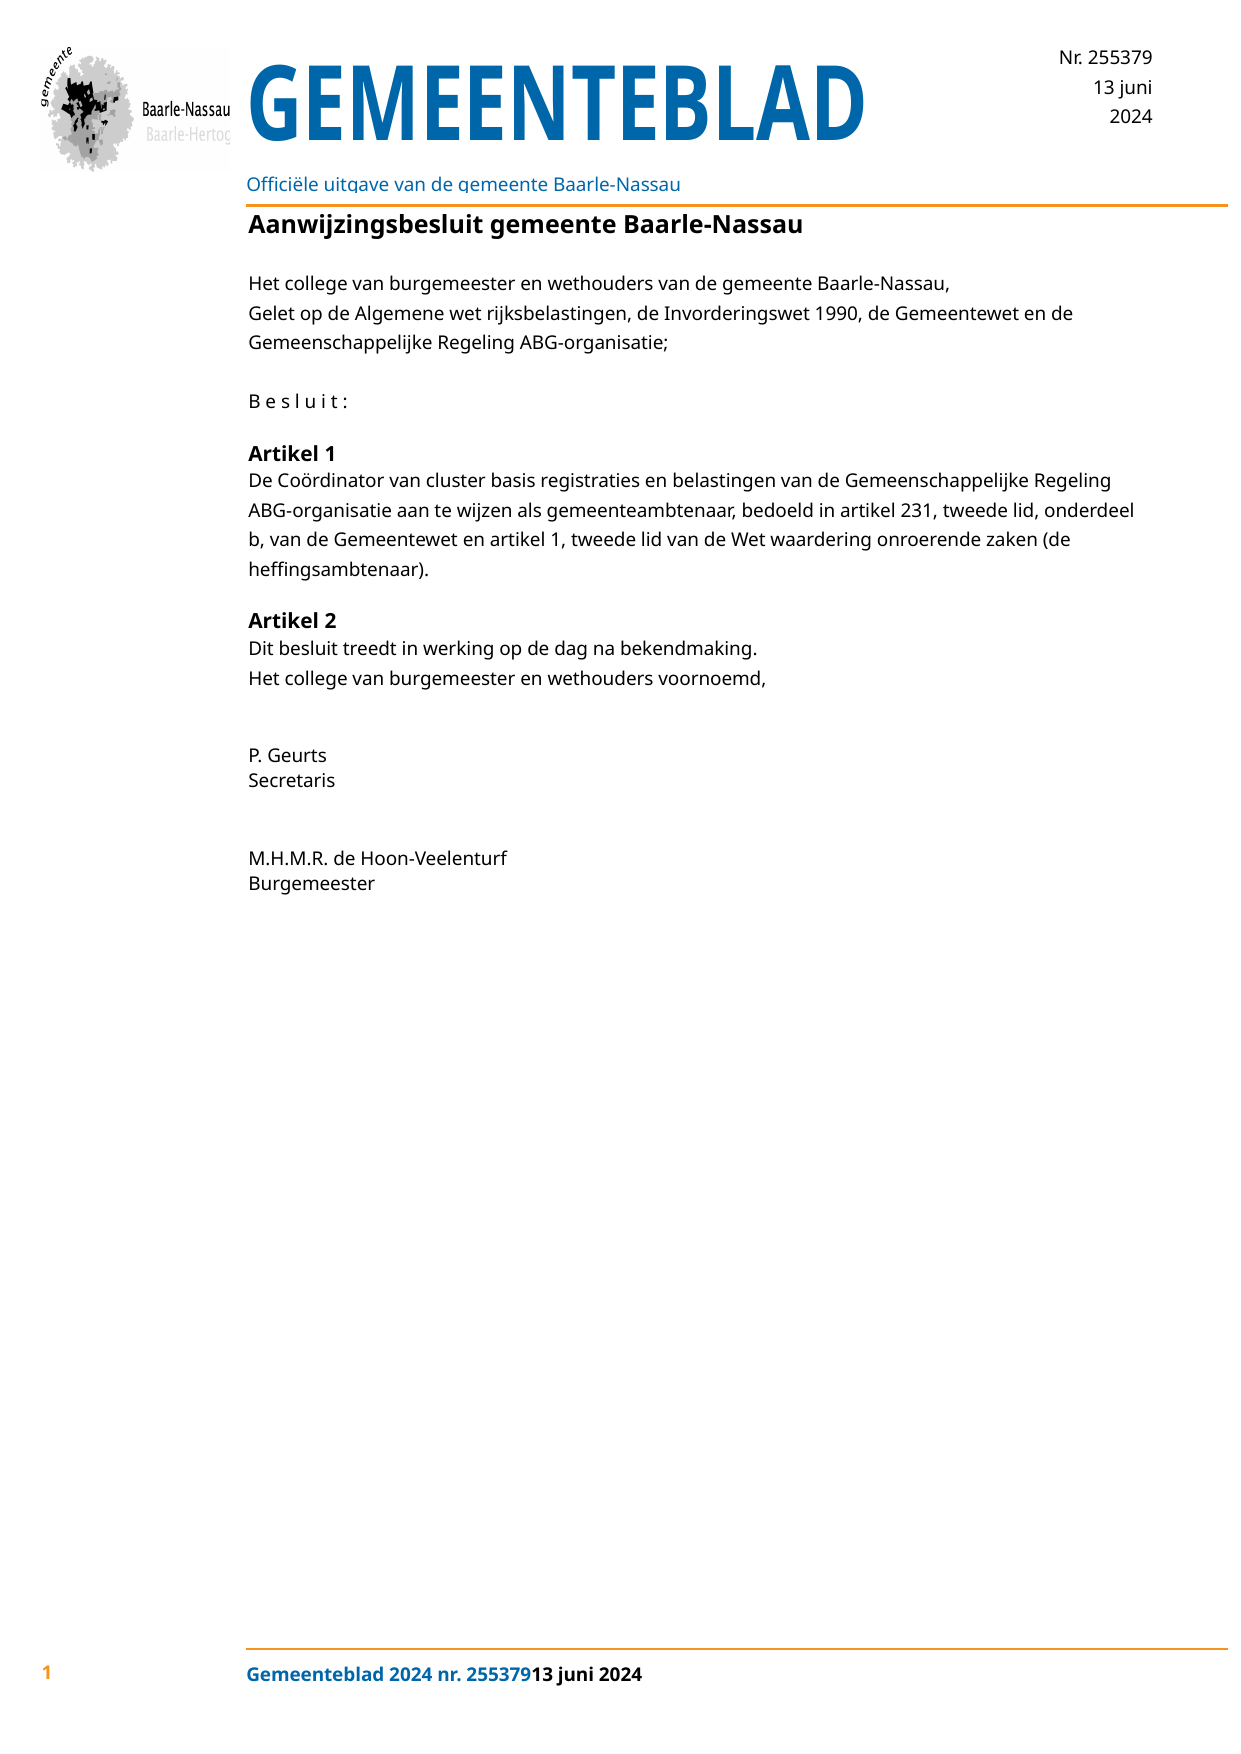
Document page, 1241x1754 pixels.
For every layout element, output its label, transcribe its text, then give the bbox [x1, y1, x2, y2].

text Het college van burgemeester en wethouders voornoemd, [248, 665, 1152, 690]
text Aanwijzingsbesluit gemeente Baarle-Nassau [248, 207, 1152, 241]
text De Coördinator van cluster basis registraties en belastingen van de Gemeenschappelijke Regeling ABG-organisatie aan te wijzen als gemeenteambtenaar, bedoeld in artikel 231, tweede lid, onderdeel b, van de Gemeentewet en artikel 1, tweede lid van de Wet waardering onroerende zaken (de heffingsambtenaar). [248, 467, 1152, 582]
text Artikel 1 [248, 439, 1152, 467]
text Secretaris [248, 768, 1152, 793]
text M.H.M.R. de Hoon-Veelenturf [248, 845, 1152, 871]
text P. Geurts [248, 742, 1152, 768]
text Burgemeester [248, 871, 1152, 896]
text Dit besluit treedt in werking op de dag na bekendmaking. [248, 635, 1152, 661]
text Artikel 2 [248, 607, 1152, 635]
text Het college van burgemeester en wethouders van de gemeente Baarle-Nassau, [248, 270, 1152, 296]
picture [41, 47, 231, 172]
text Gelet op de Algemene wet rijksbelastingen, de Invorderingswet 1990, de Gemeentewet en de Gemeenschappelijke Regeling ABG-organisatie; [248, 300, 1152, 355]
text B e s l u i t : [248, 389, 1152, 414]
